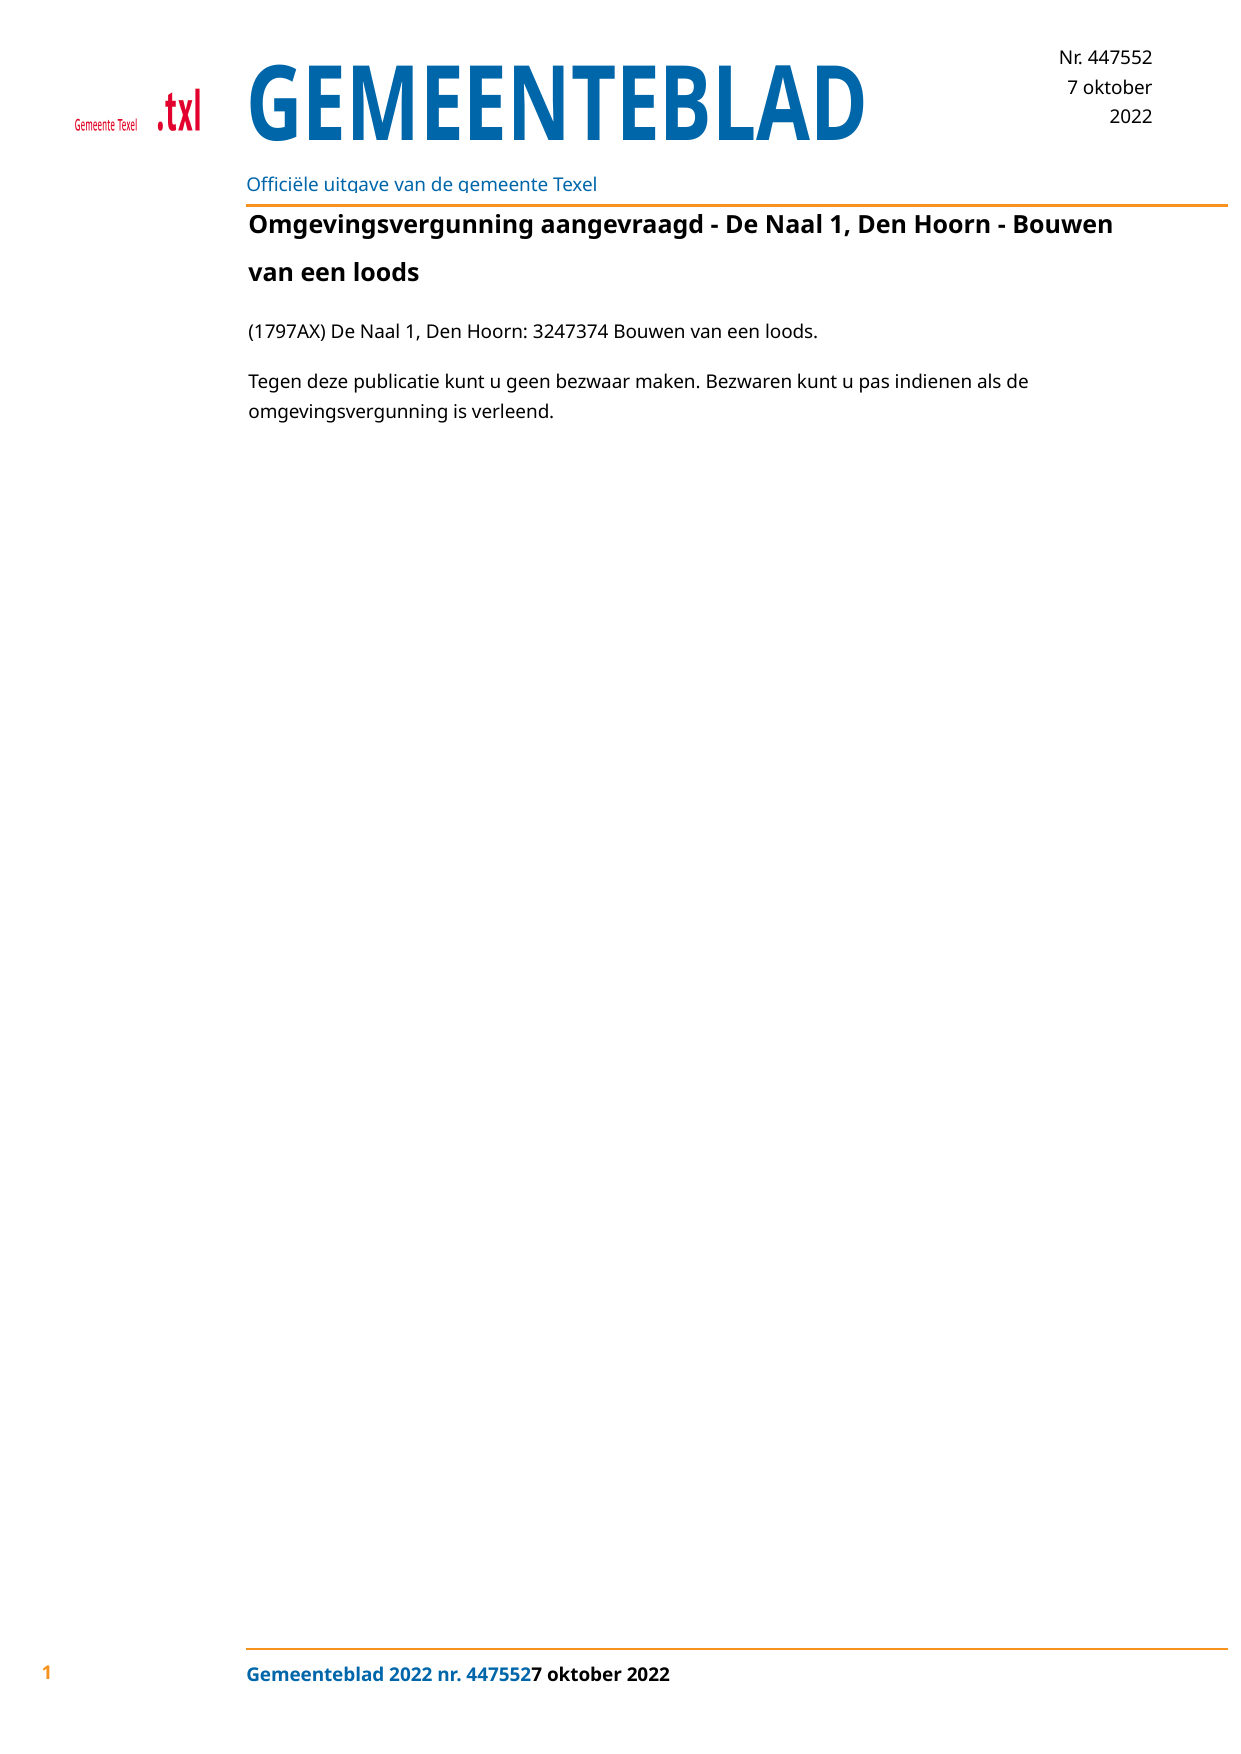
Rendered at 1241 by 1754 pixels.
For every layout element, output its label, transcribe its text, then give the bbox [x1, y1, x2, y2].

text Tegen deze publicatie kunt u geen bezwaar maken. Bezwaren kunt u pas indienen als de omgevingsvergunning is verleend. [248, 368, 1152, 424]
text Omgevingsvergunning aangevraagd - De Naal 1, Den Hoorn - Bouwen van een loods [248, 207, 1152, 288]
text (1797AX) De Naal 1, Den Hoorn: 3247374 Bouwen van een loods. [248, 318, 1152, 344]
picture [41, 47, 231, 172]
